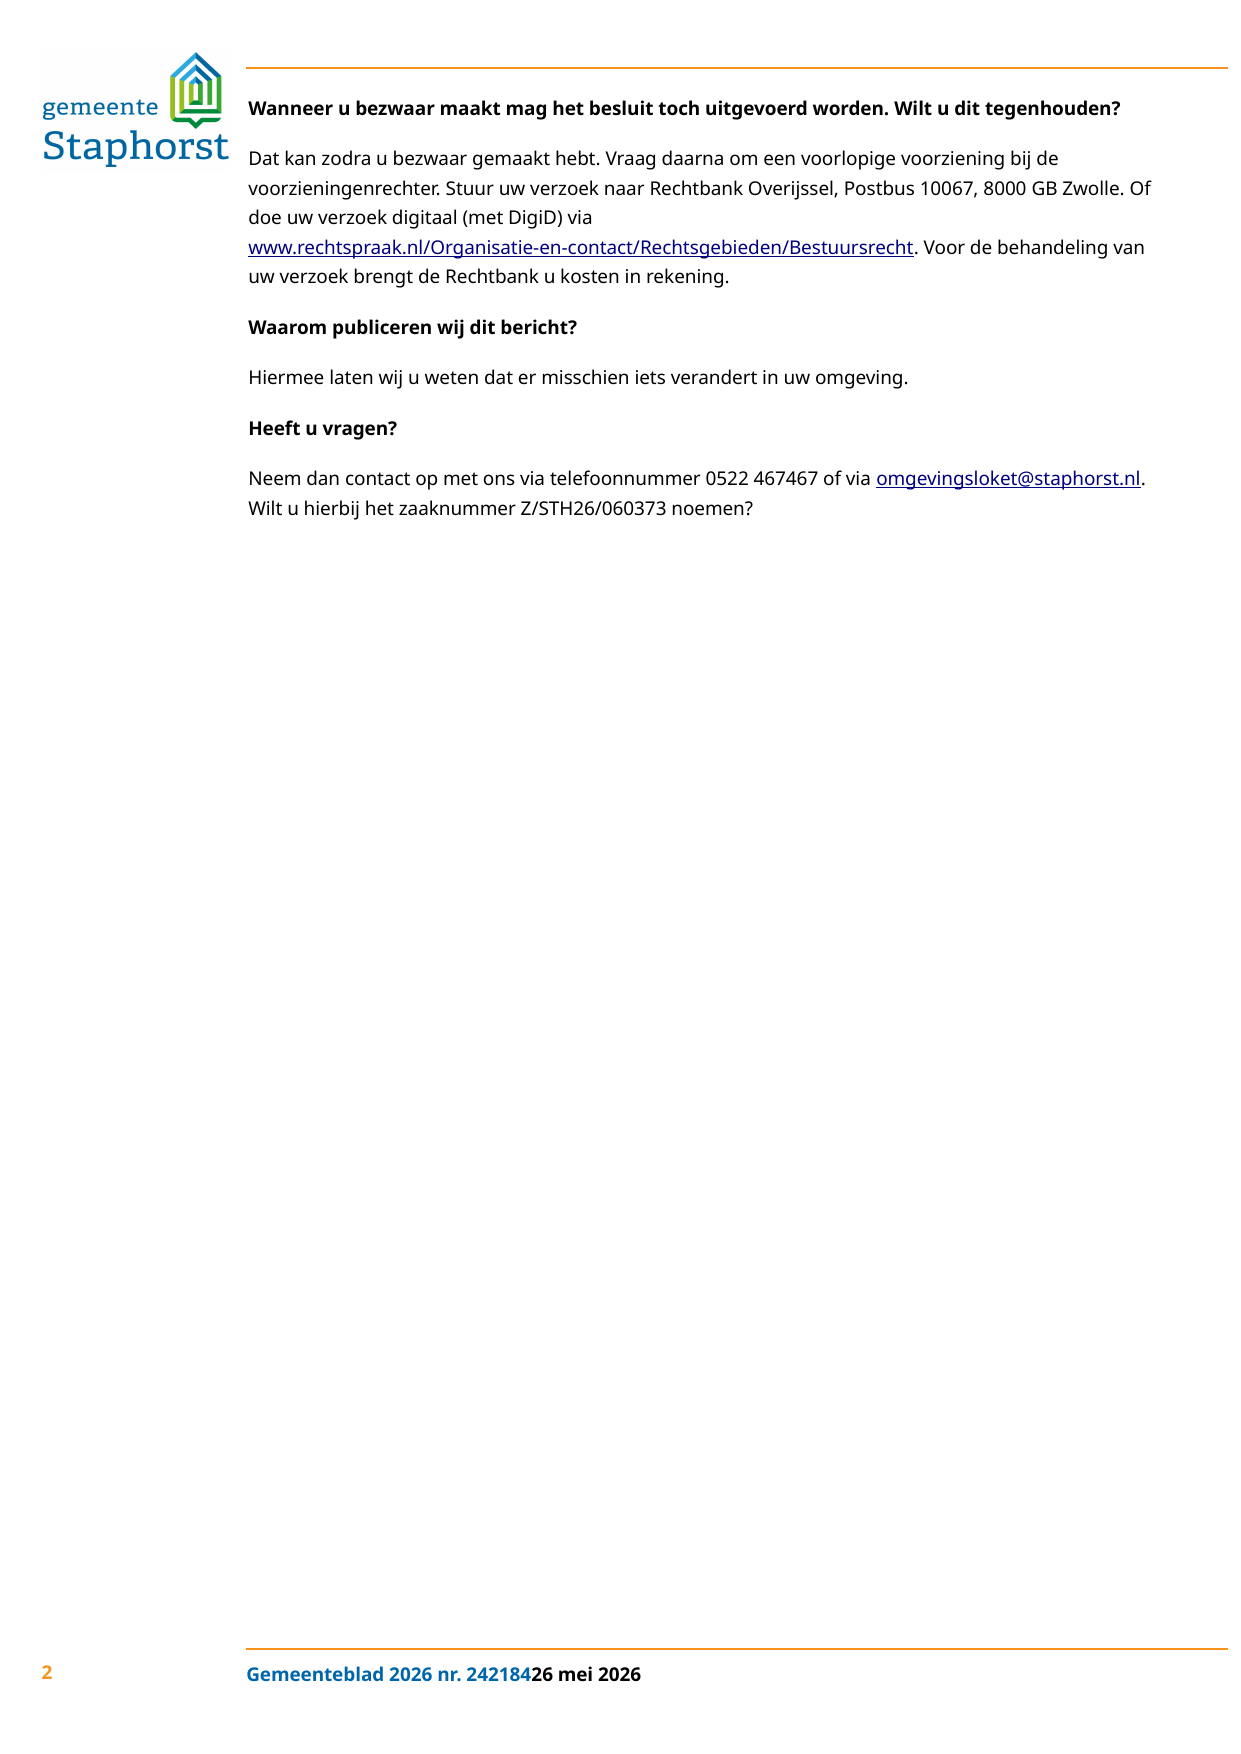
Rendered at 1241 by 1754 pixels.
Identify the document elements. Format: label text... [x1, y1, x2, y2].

text Heeft u vragen? [248, 415, 1152, 441]
text Neem dan contact op met ons via telefoonnummer 0522 467467 of via omgevingsloket@staphorst.nl. Wilt u hierbij het zaaknummer Z/STH26/060373 noemen? [248, 465, 1152, 521]
picture [41, 47, 231, 172]
text Dat kan zodra u bezwaar gemaakt hebt. Vraag daarna om een voorlopige voorziening bij de voorzieningenrechter. Stuur uw verzoek naar Rechtbank Overijssel, Postbus 10067, 8000 GB Zwolle. Of doe uw verzoek digitaal (met DigiD) via www.rechtspraak.nl/Organisatie-en-contact/Rechtsgebieden/Bestuursrecht. Voor de behandeling van uw verzoek brengt de Rechtbank u kosten in rekening. [248, 145, 1152, 289]
text Waarom publiceren wij dit bericht? [248, 314, 1152, 340]
text Wanneer u bezwaar maakt mag het besluit toch uitgevoerd worden. Wilt u dit tegenhouden? [248, 95, 1152, 121]
text Hiermee laten wij u weten dat er misschien iets verandert in uw omgeving. [248, 364, 1152, 390]
